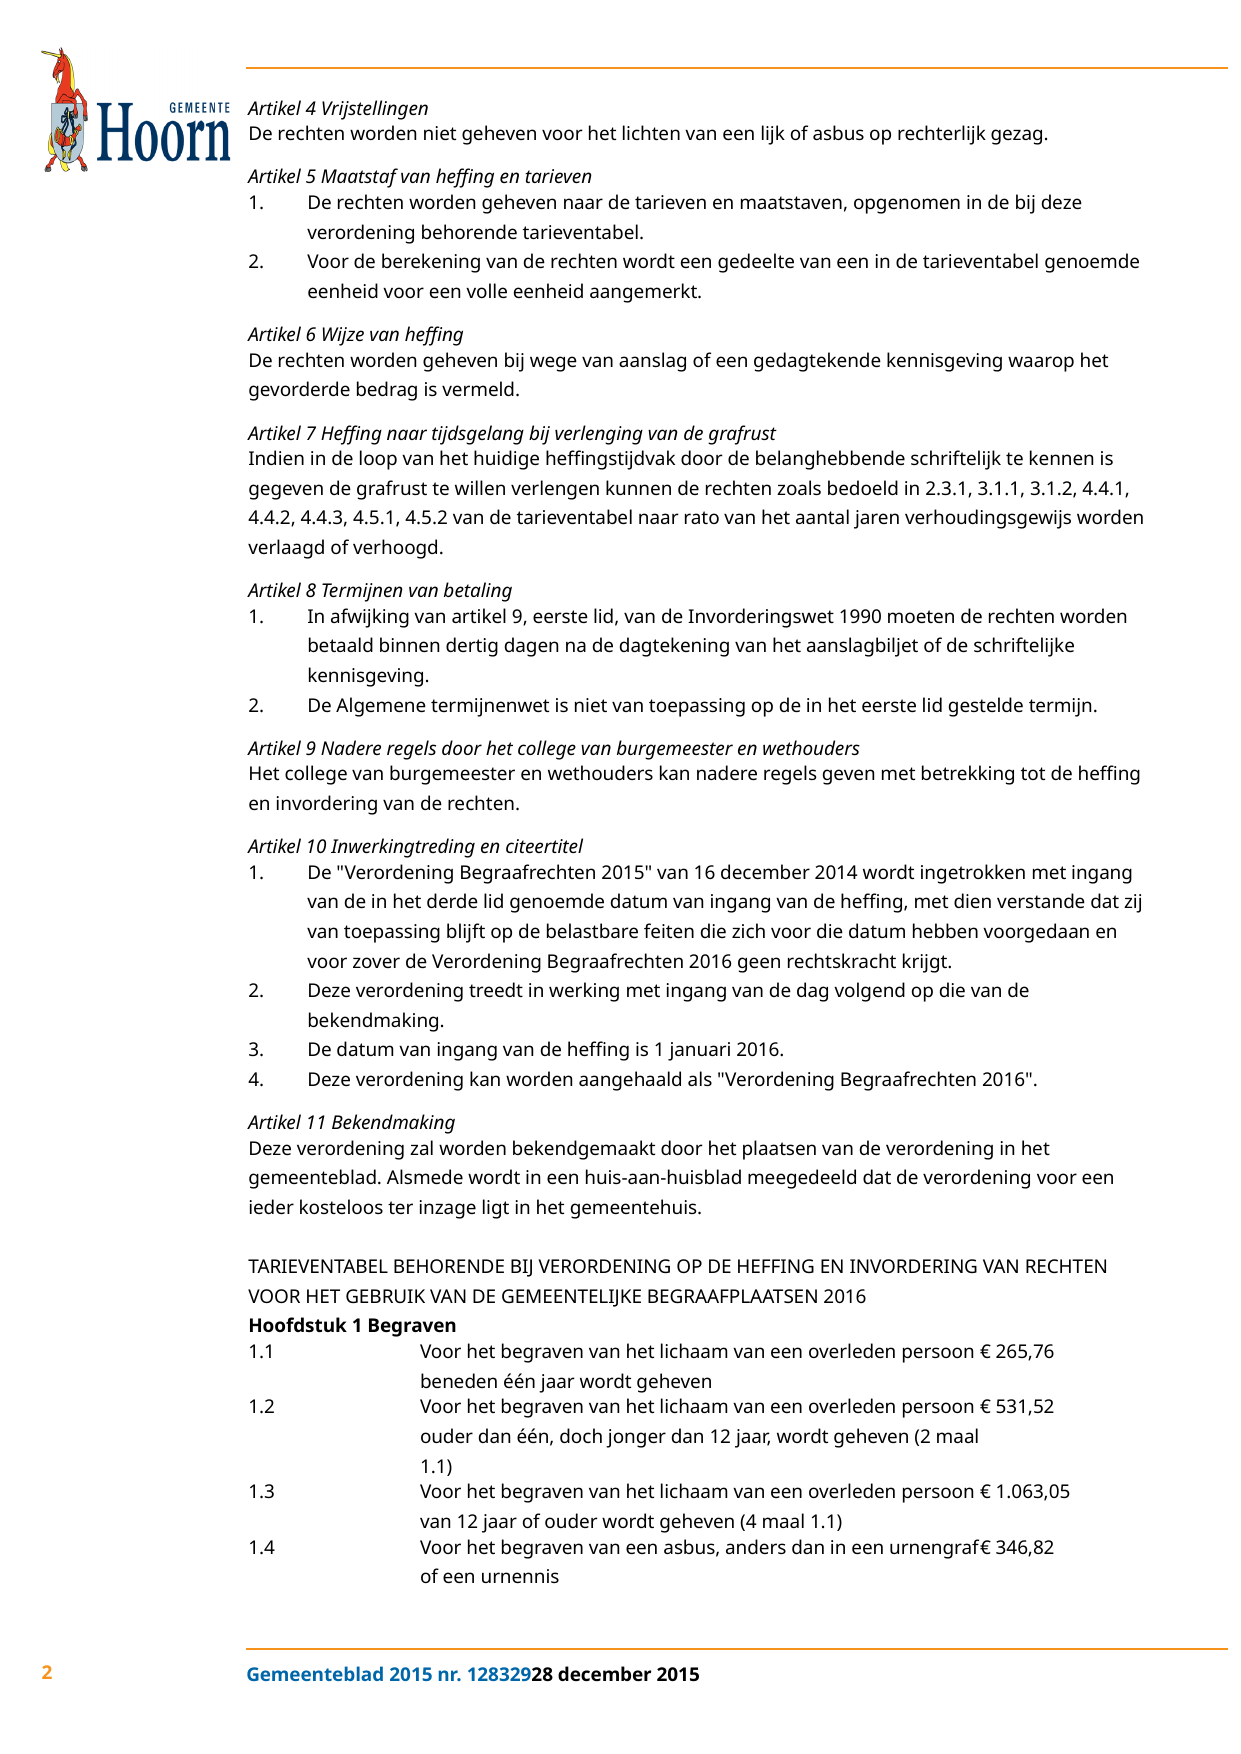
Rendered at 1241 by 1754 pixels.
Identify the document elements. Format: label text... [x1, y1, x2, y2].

list Deze verordening treedt in werking met ingang van de dag volgend op die van de bekendmaking. [248, 977, 1152, 1033]
list In afwijking van artikel 9, eerste lid, van de Invorderingswet 1990 moeten de rechten worden betaald binnen dertig dagen na de dagtekening van het aanslagbiljet of de schriftelijke kennisgeving. [248, 603, 1152, 688]
table_cell Voor het begraven van een asbus, anders dan in een urnengraf of een urnennis [420, 1534, 980, 1589]
table_cell 1.4 [248, 1534, 420, 1589]
text Artikel 5 Maatstaf van heffing en tarieven [248, 164, 1152, 189]
table_header Hoofdstuk 1 Begraven [248, 1313, 980, 1338]
text De rechten worden niet geheven voor het lichten van een lijk of asbus op rechterlijk gezag. [248, 121, 1152, 146]
table_header [980, 1313, 1152, 1338]
text Artikel 7 Heffing naar tijdsgelang bij verlenging van de grafrust [248, 420, 1152, 445]
table_cell € 531,52 [980, 1394, 1152, 1478]
list De Algemene termijnenwet is niet van toepassing op de in het eerste lid gestelde termijn. [248, 692, 1152, 717]
text Artikel 8 Termijnen van betaling [248, 577, 1152, 603]
list De rechten worden geheven naar de tarieven en maatstaven, opgenomen in de bij deze verordening behorende tarieventabel. [248, 189, 1152, 245]
text Artikel 6 Wijze van heffing [248, 321, 1152, 347]
text Artikel 4 Vrijstellingen [248, 95, 1152, 121]
list Deze verordening kan worden aangehaald als "Verordening Begraafrechten 2016". [248, 1066, 1152, 1092]
table_cell € 265,76 [980, 1338, 1152, 1394]
list De datum van ingang van de heffing is 1 januari 2016. [248, 1037, 1152, 1062]
table_cell € 346,82 [980, 1534, 1152, 1589]
table_cell 1.1 [248, 1338, 420, 1394]
table_cell € 1.063,05 [980, 1479, 1152, 1534]
table_cell 1.2 [248, 1394, 420, 1478]
text Indien in de loop van het huidige heffingstijdvak door de belanghebbende schriftelijk te kennen is gegeven de grafrust te willen verlengen kunnen de rechten zoals bedoeld in 2.3.1, 3.1.1, 3.1.2, 4.4.1, 4.4.2, 4.4.3, 4.5.1, 4.5.2 van de tarieventabel naar rato van het aantal jaren verhoudingsgewijs worden verlaagd of verhoogd. [248, 445, 1152, 560]
text Artikel 10 Inwerkingtreding en citeertitel [248, 833, 1152, 859]
list De "Verordening Begraafrechten 2015" van 16 december 2014 wordt ingetrokken met ingang van de in het derde lid genoemde datum van ingang van de heffing, met dien verstande dat zij van toepassing blijft op de belastbare feiten die zich voor die datum hebben voorgedaan en voor zover de Verordening Begraafrechten 2016 geen rechtskracht krijgt. [248, 859, 1152, 973]
list Voor de berekening van de rechten wordt een gedeelte van een in de tarieventabel genoemde eenheid voor een volle eenheid aangemerkt. [248, 248, 1152, 304]
text TARIEVENTABEL BEHORENDE BIJ VERORDENING OP DE HEFFING EN INVORDERING VAN RECHTEN VOOR HET GEBRUIK VAN DE GEMEENTELIJKE BEGRAAFPLAATSEN 2016 [248, 1253, 1152, 1309]
text De rechten worden geheven bij wege van aanslag of een gedagtekende kennisgeving waarop het gevorderde bedrag is vermeld. [248, 347, 1152, 402]
table_cell 1.3 [248, 1479, 420, 1534]
table_cell Voor het begraven van het lichaam van een overleden persoon ouder dan één, doch jonger dan 12 jaar, wordt geheven (2 maal 1.1) [420, 1394, 980, 1478]
table_cell Voor het begraven van het lichaam van een overleden persoon van 12 jaar of ouder wordt geheven (4 maal 1.1) [420, 1479, 980, 1534]
text Artikel 11 Bekendmaking [248, 1109, 1152, 1135]
text Het college van burgemeester en wethouders kan nadere regels geven met betrekking tot de heffing en invordering van de rechten. [248, 761, 1152, 816]
text Artikel 9 Nadere regels door het college van burgemeester en wethouders [248, 735, 1152, 761]
table_cell Voor het begraven van het lichaam van een overleden persoon beneden één jaar wordt geheven [420, 1338, 980, 1394]
text Deze verordening zal worden bekendgemaakt door het plaatsen van de verordening in het gemeenteblad. Alsmede wordt in een huis-aan-huisblad meegedeeld dat de verordening voor een ieder kosteloos ter inzage ligt in het gemeentehuis. [248, 1135, 1152, 1220]
picture [41, 47, 231, 172]
